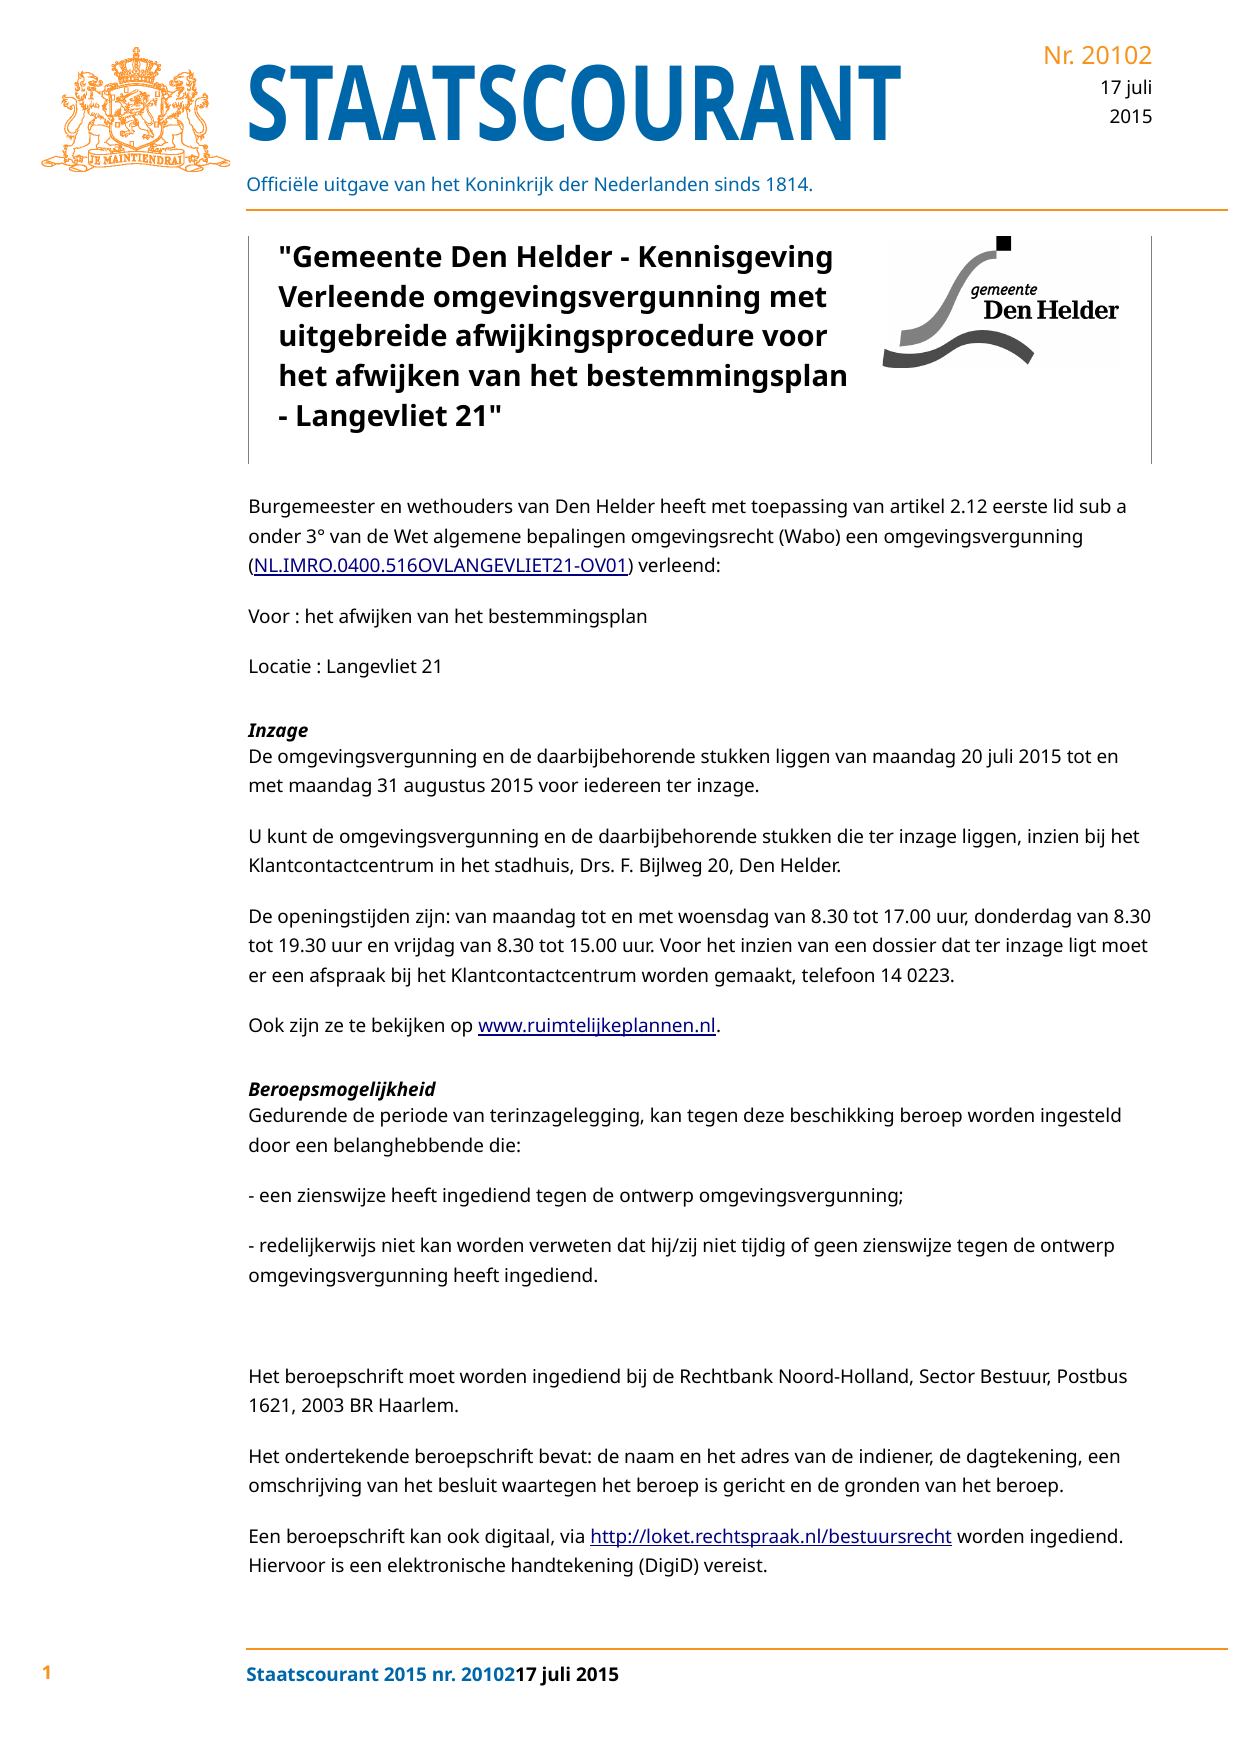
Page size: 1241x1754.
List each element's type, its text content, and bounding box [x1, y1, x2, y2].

text Ook zijn ze te bekijken op www.ruimtelijkeplannen.nl. [248, 1013, 1152, 1038]
table_header "Gemeente Den Helder - Kennisgeving Verleende omgevingsvergunning met uitgebreide afwijkingsprocedure voor het afwijken van het bestemmingsplan - Langevliet 21" [249, 236, 850, 464]
text Een beroepschrift kan ook digitaal, via http://loket.rechtspraak.nl/bestuursrecht worden ingediend. Hiervoor is een elektronische handtekening (DigiD) vereist. [248, 1523, 1152, 1578]
picture [41, 47, 231, 172]
text Locatie : Langevliet 21 [248, 653, 1152, 679]
text - een zienswijze heeft ingediend tegen de ontwerp omgevingsvergunning; [248, 1182, 1152, 1208]
table_header [850, 236, 1151, 464]
text De openingstijden zijn: van maandag tot en met woensdag van 8.30 tot 17.00 uur, donderdag van 8.30 tot 19.30 uur en vrijdag van 8.30 tot 15.00 uur. Voor het inzien van een dossier dat ter inzage ligt moet er een afspraak bij het Klantcontactcentrum worden gemaakt, telefoon 14 0223. [248, 903, 1152, 988]
text Burgemeester en wethouders van Den Helder heeft met toepassing van artikel 2.12 eerste lid sub a onder 3° van de Wet algemene bepalingen omgevingsrecht (Wabo) een omgevingsvergunning (NL.IMRO.0400.516OVLANGEVLIET21-OV01) verleend: [248, 493, 1152, 578]
text De omgevingsvergunning en de daarbijbehorende stukken liggen van maandag 20 juli 2015 tot en met maandag 31 augustus 2015 voor iedereen ter inzage. [248, 743, 1152, 798]
picture [882, 236, 1119, 368]
text Voor : het afwijken van het bestemmingsplan [248, 603, 1152, 629]
text Inzage [248, 717, 1152, 743]
text Gedurende de periode van terinzagelegging, kan tegen deze beschikking beroep worden ingesteld door een belanghebbende die: [248, 1102, 1152, 1158]
text - redelijkerwijs niet kan worden verweten dat hij/zij niet tijdig of geen zienswijze tegen de ontwerp omgevingsvergunning heeft ingediend. [248, 1233, 1152, 1288]
text Het beroepschrift moet worden ingediend bij de Rechtbank Noord-Holland, Sector Bestuur, Postbus 1621, 2003 BR Haarlem. [248, 1363, 1152, 1418]
text Beroepsmogelijkheid [248, 1077, 1152, 1102]
text U kunt de omgevingsvergunning en de daarbijbehorende stukken die ter inzage liggen, inzien bij het Klantcontactcentrum in het stadhuis, Drs. F. Bijlweg 20, Den Helder. [248, 823, 1152, 878]
text Het ondertekende beroepschrift bevat: de naam en het adres van de indiener, de dagtekening, een omschrijving van het besluit waartegen het beroep is gericht en de gronden van het beroep. [248, 1443, 1152, 1498]
